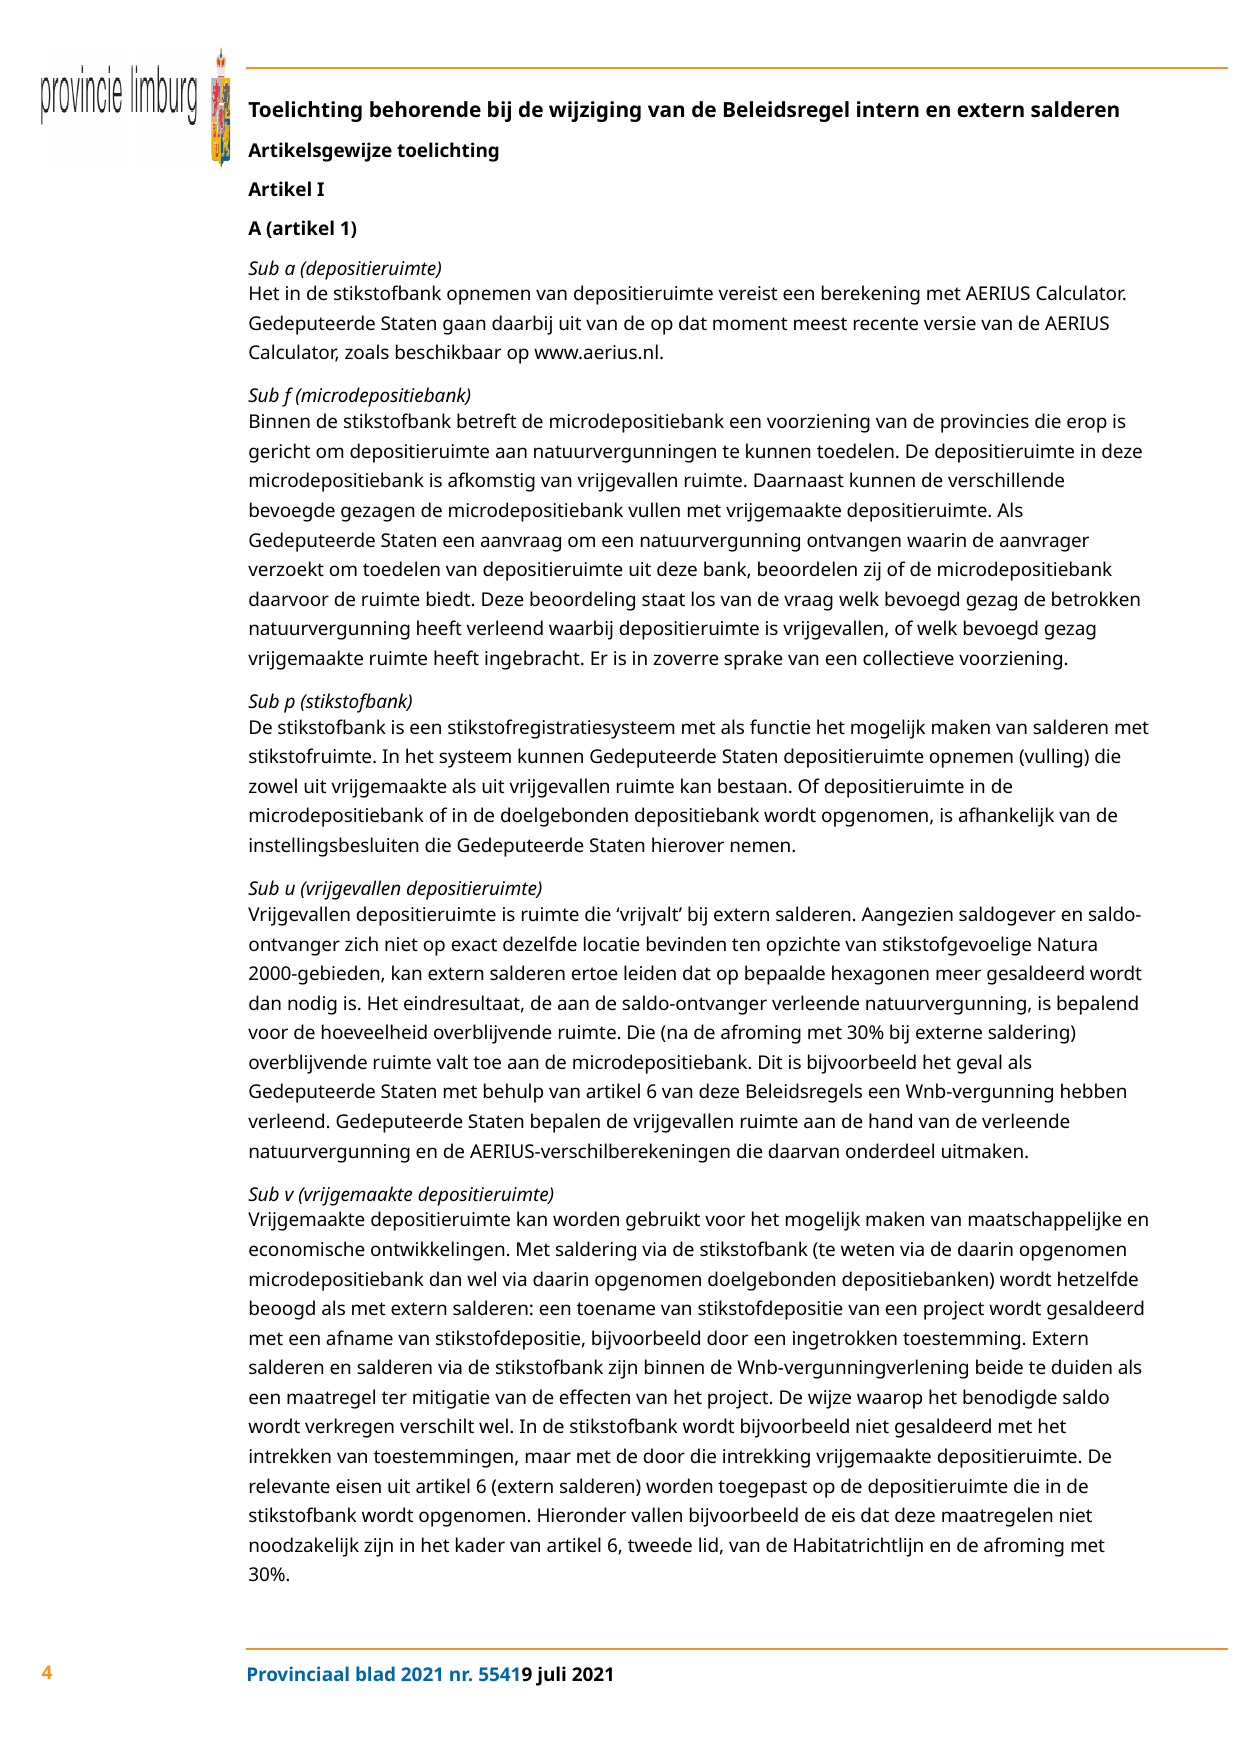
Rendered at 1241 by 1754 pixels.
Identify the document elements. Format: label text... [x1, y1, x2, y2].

text Sub u (vrijgevallen depositieruimte) [248, 875, 1152, 901]
picture [41, 47, 231, 172]
text Vrijgemaakte depositieruimte kan worden gebruikt voor het mogelijk maken van maatschappelijke en economische ontwikkelingen. Met saldering via de stikstofbank (te weten via de daarin opgenomen microdepositiebank dan wel via daarin opgenomen doelgebonden depositiebanken) wordt hetzelfde beoogd als met extern salderen: een toename van stikstofdepositie van een project wordt gesaldeerd met een afname van stikstofdepositie, bijvoorbeeld door een ingetrokken toestemming. Extern salderen en salderen via de stikstofbank zijn binnen de Wnb-vergunningverlening beide te duiden als een maatregel ter mitigatie van de effecten van het project. De wijze waarop het benodigde saldo wordt verkregen verschilt wel. In de stikstofbank wordt bijvoorbeeld niet gesaldeerd met het intrekken van toestemmingen, maar met de door die intrekking vrijgemaakte depositieruimte. De relevante eisen uit artikel 6 (extern salderen) worden toegepast op de depositieruimte die in de stikstofbank wordt opgenomen. Hieronder vallen bijvoorbeeld de eis dat deze maatregelen niet noodzakelijk zijn in het kader van artikel 6, tweede lid, van de Habitatrichtlijn en de afroming met 30%. [248, 1207, 1152, 1587]
text Toelichting behorende bij de wijziging van de Beleidsregel intern en extern salderen [248, 95, 1152, 123]
text Sub f (microdepositiebank) [248, 383, 1152, 408]
text Artikelsgewijze toelichting [248, 137, 1152, 163]
text Binnen de stikstofbank betreft de microdepositiebank een voorziening van de provincies die erop is gericht om depositieruimte aan natuurvergunningen te kunnen toedelen. De depositieruimte in deze microdepositiebank is afkomstig van vrijgevallen ruimte. Daarnaast kunnen de verschillende bevoegde gezagen de microdepositiebank vullen met vrijgemaakte depositieruimte. Als Gedeputeerde Staten een aanvraag om een natuurvergunning ontvangen waarin de aanvrager verzoekt om toedelen van depositieruimte uit deze bank, beoordelen zij of de microdepositiebank daarvoor de ruimte biedt. Deze beoordeling staat los van de vraag welk bevoegd gezag de betrokken natuurvergunning heeft verleend waarbij depositieruimte is vrijgevallen, of welk bevoegd gezag vrijgemaakte ruimte heeft ingebracht. Er is in zoverre sprake van een collectieve voorziening. [248, 408, 1152, 671]
text A (artikel 1) [248, 215, 1152, 241]
text Vrijgevallen depositieruimte is ruimte die ‘vrijvalt’ bij extern salderen. Aangezien saldogever en saldo-ontvanger zich niet op exact dezelfde locatie bevinden ten opzichte van stikstofgevoelige Natura 2000-gebieden, kan extern salderen ertoe leiden dat op bepaalde hexagonen meer gesaldeerd wordt dan nodig is. Het eindresultaat, de aan de saldo-ontvanger verleende natuurvergunning, is bepalend voor de hoeveelheid overblijvende ruimte. Die (na de afroming met 30% bij externe saldering) overblijvende ruimte valt toe aan de microdepositiebank. Dit is bijvoorbeeld het geval als Gedeputeerde Staten met behulp van artikel 6 van deze Beleidsregels een Wnb-vergunning hebben verleend. Gedeputeerde Staten bepalen de vrijgevallen ruimte aan de hand van de verleende natuurvergunning en de AERIUS-verschilberekeningen die daarvan onderdeel uitmaken. [248, 901, 1152, 1163]
text De stikstofbank is een stikstofregistratiesysteem met als functie het mogelijk maken van salderen met stikstofruimte. In het systeem kunnen Gedeputeerde Staten depositieruimte opnemen (vulling) die zowel uit vrijgemaakte als uit vrijgevallen ruimte kan bestaan. Of depositieruimte in de microdepositiebank of in de doelgebonden depositiebank wordt opgenomen, is afhankelijk van de instellingsbesluiten die Gedeputeerde Staten hierover nemen. [248, 714, 1152, 858]
text Sub p (stikstofbank) [248, 688, 1152, 714]
text Sub v (vrijgemaakte depositieruimte) [248, 1181, 1152, 1207]
text Sub a (depositieruimte) [248, 255, 1152, 280]
text Artikel I [248, 176, 1152, 202]
text Het in de stikstofbank opnemen van depositieruimte vereist een berekening met AERIUS Calculator. Gedeputeerde Staten gaan daarbij uit van de op dat moment meest recente versie van de AERIUS Calculator, zoals beschikbaar op www.aerius.nl. [248, 280, 1152, 365]
